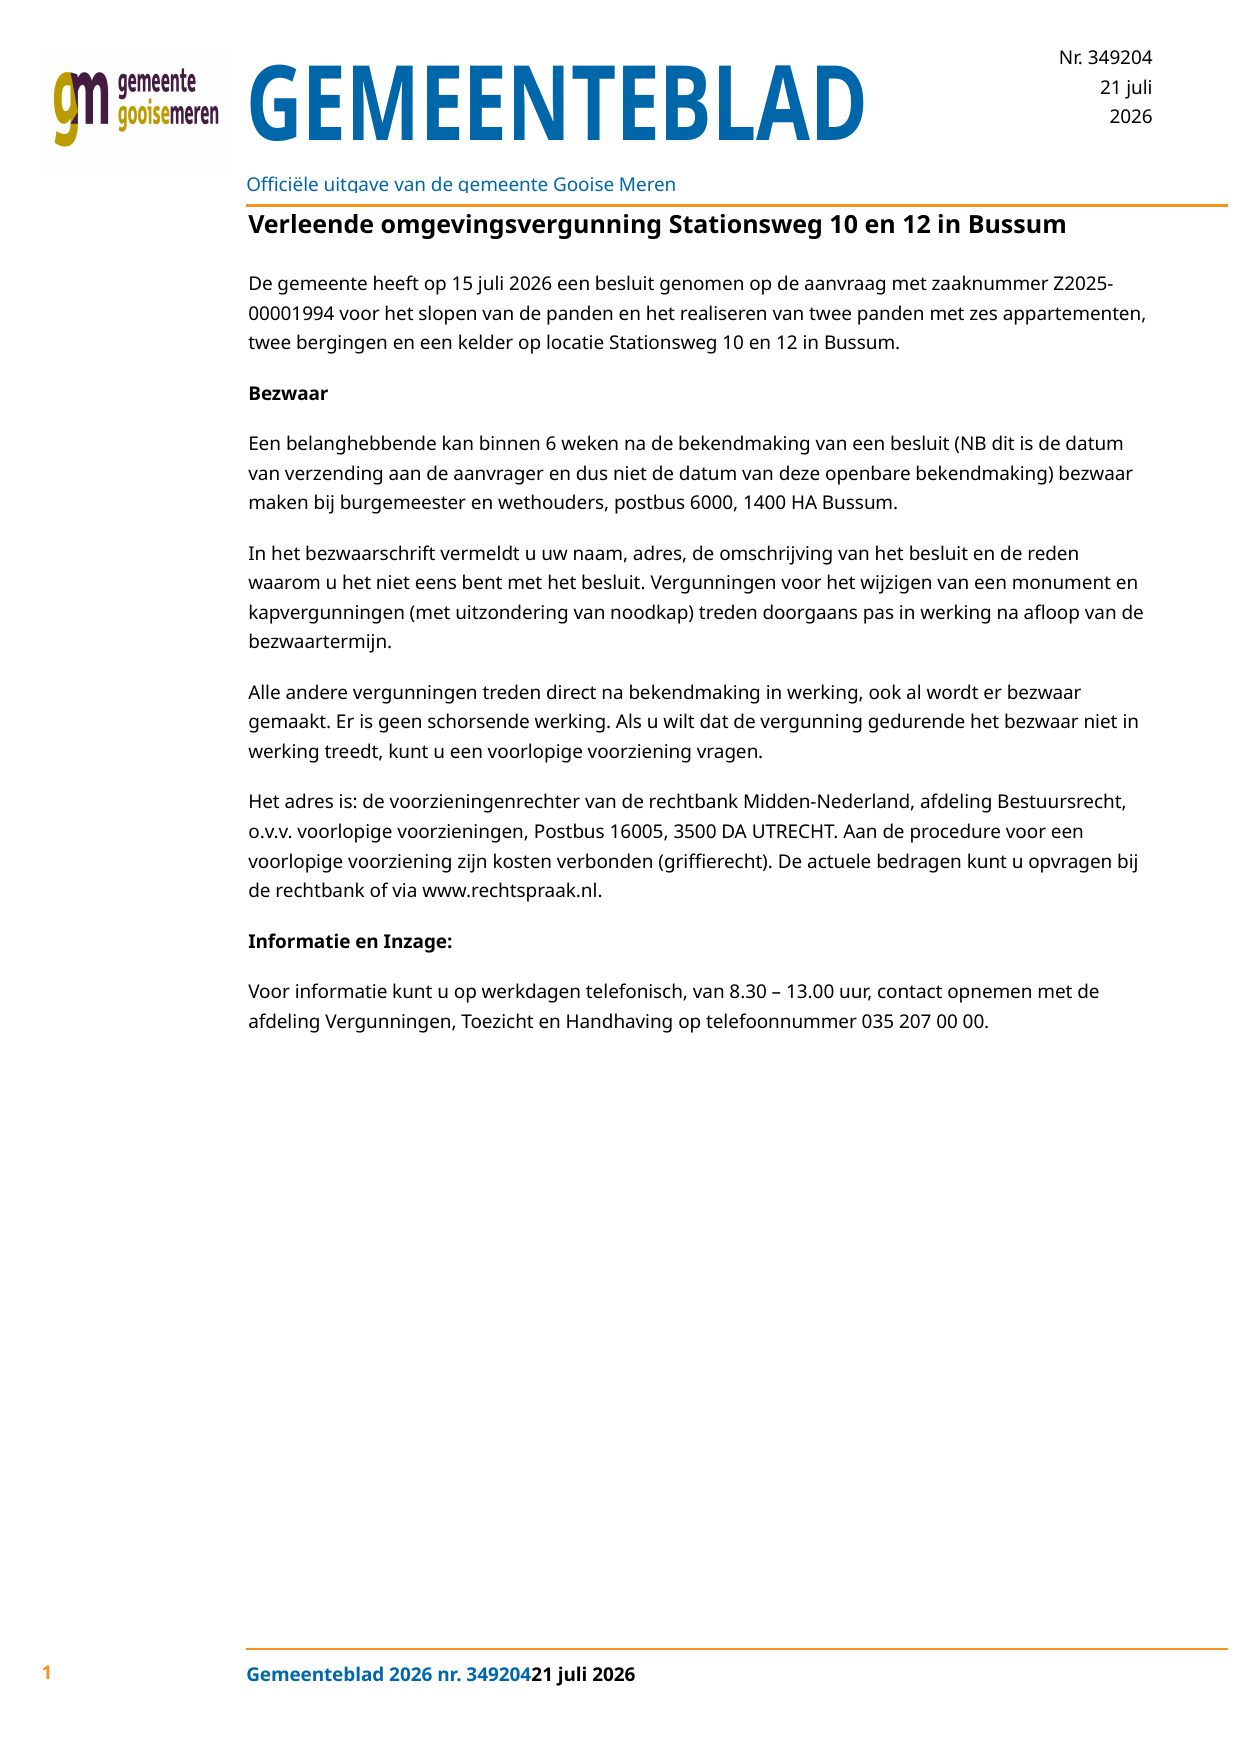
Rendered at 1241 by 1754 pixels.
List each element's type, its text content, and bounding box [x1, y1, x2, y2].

text In het bezwaarschrift vermeldt u uw naam, adres, de omschrijving van het besluit en de reden waarom u het niet eens bent met het besluit. Vergunningen voor het wijzigen van een monument en kapvergunningen (met uitzondering van noodkap) treden doorgaans pas in werking na afloop van de bezwaartermijn. [248, 540, 1152, 654]
text Een belanghebbende kan binnen 6 weken na de bekendmaking van een besluit (NB dit is de datum van verzending aan de aanvrager en dus niet de datum van deze openbare bekendmaking) bezwaar maken bij burgemeester en wethouders, postbus 6000, 1400 HA Bussum. [248, 430, 1152, 515]
picture [41, 47, 231, 172]
text Alle andere vergunningen treden direct na bekendmaking in werking, ook al wordt er bezwaar gemaakt. Er is geen schorsende werking. Als u wilt dat de vergunning gedurende het bezwaar niet in werking treedt, kunt u een voorlopige voorziening vragen. [248, 679, 1152, 764]
text Het adres is: de voorzieningenrechter van de rechtbank Midden-Nederland, afdeling Bestuursrecht, o.v.v. voorlopige voorzieningen, Postbus 16005, 3500 DA UTRECHT. Aan de procedure voor een voorlopige voorziening zijn kosten verbonden (griffierecht). De actuele bedragen kunt u opvragen bij de rechtbank of via www.rechtspraak.nl. [248, 789, 1152, 903]
text De gemeente heeft op 15 juli 2026 een besluit genomen op de aanvraag met zaaknummer Z2025-00001994 voor het slopen van de panden en het realiseren van twee panden met zes appartementen, twee bergingen en een kelder op locatie Stationsweg 10 en 12 in Bussum. [248, 270, 1152, 355]
text Informatie en Inzage: [248, 928, 1152, 953]
text Voor informatie kunt u op werkdagen telefonisch, van 8.30 – 13.00 uur, contact opnemen met de afdeling Vergunningen, Toezicht en Handhaving op telefoonnummer 035 207 00 00. [248, 978, 1152, 1033]
text Verleende omgevingsvergunning Stationsweg 10 en 12 in Bussum [248, 207, 1152, 241]
text Bezwaar [248, 380, 1152, 406]
